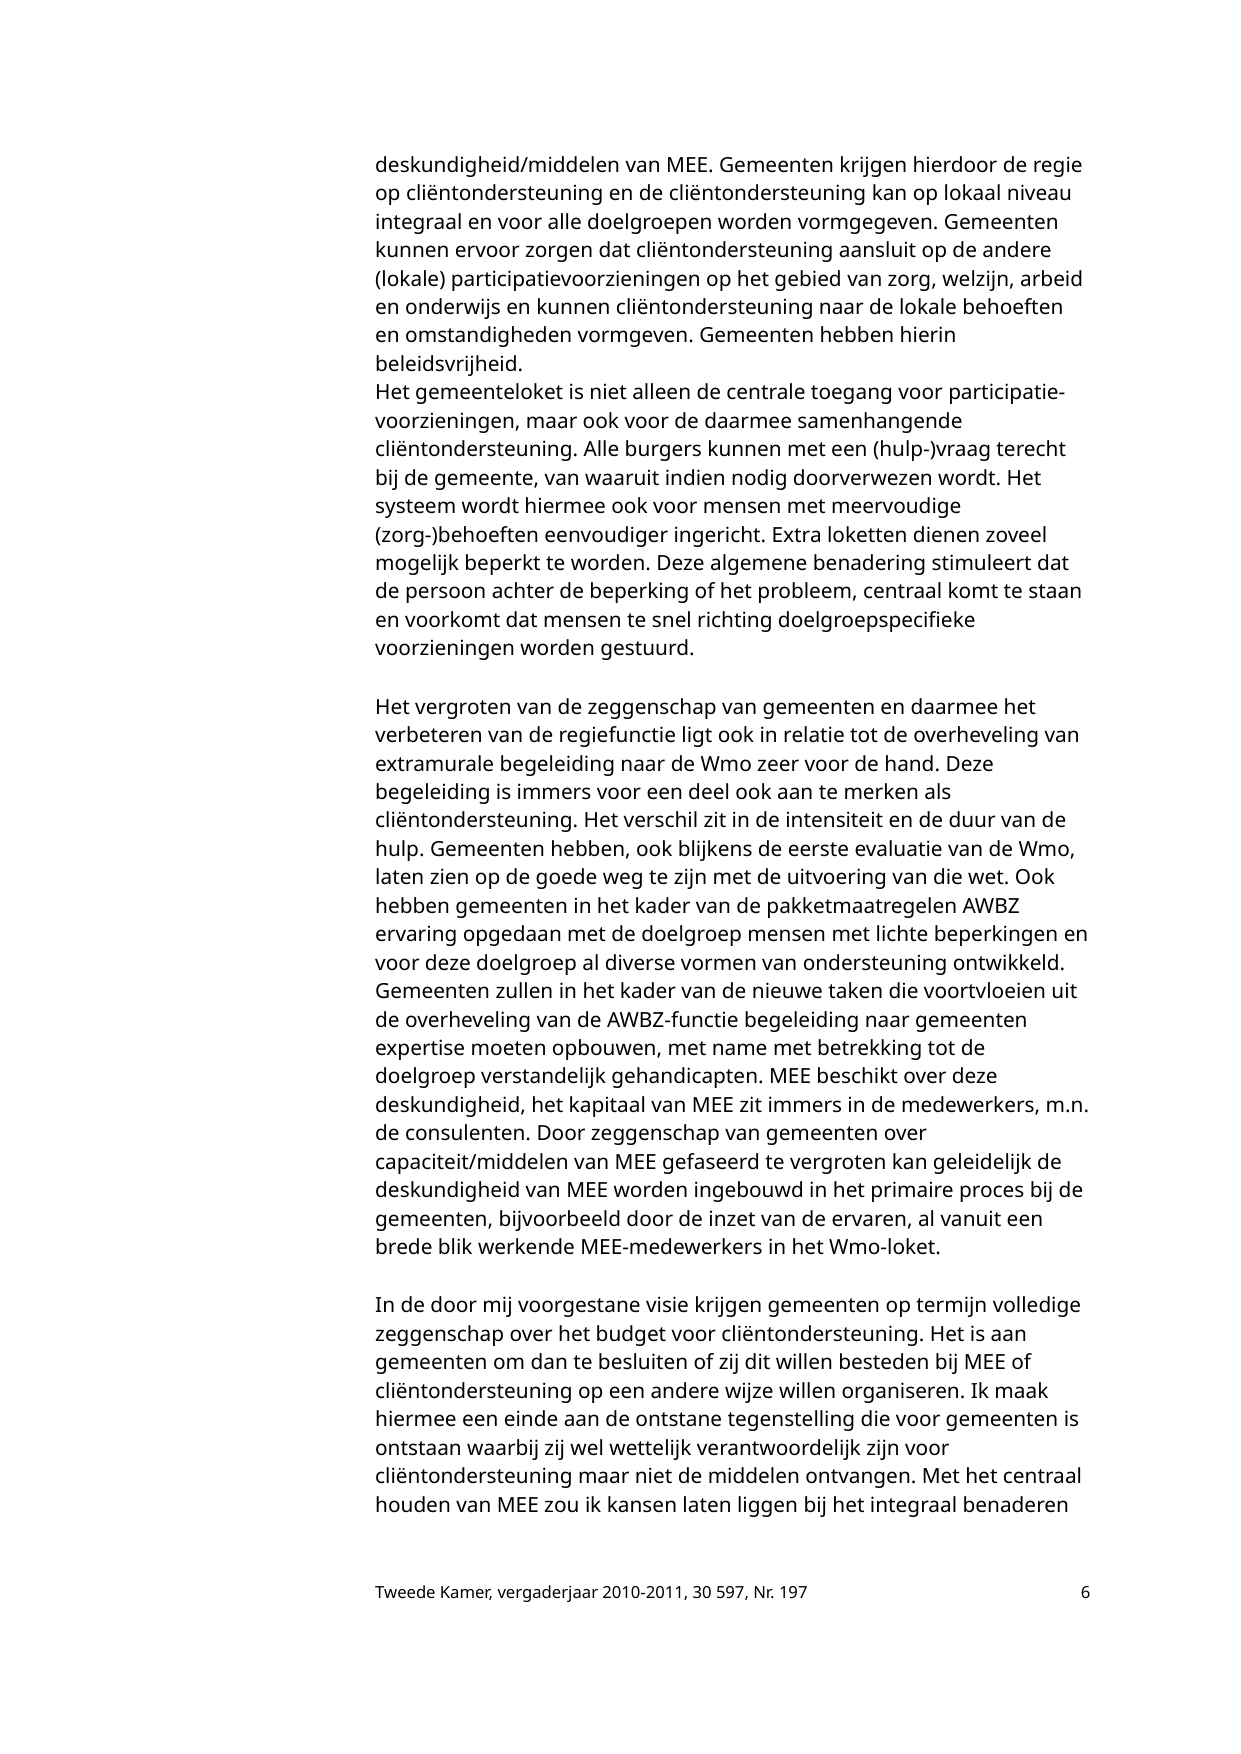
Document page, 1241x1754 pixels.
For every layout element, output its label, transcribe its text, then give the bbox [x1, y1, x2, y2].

text Gemeenten zullen in het kader van de nieuwe taken die voortvloeien uit de overheveling van de AWBZ-functie begeleiding naar gemeenten expertise moeten opbouwen, met name met betrekking tot de doelgroep verstandelijk gehandicapten. MEE beschikt over deze deskundigheid, het kapitaal van MEE zit immers in de medewerkers, m.n. de consulenten. Door zeggenschap van gemeenten over capaciteit/middelen van MEE gefaseerd te vergroten kan geleidelijk de deskundigheid van MEE worden ingebouwd in het primaire proces bij de gemeenten, bijvoorbeeld door de inzet van de ervaren, al vanuit een brede blik werkende MEE-medewerkers in het Wmo-loket. [375, 976, 1090, 1261]
text deskundigheid/middelen van MEE. Gemeenten krijgen hierdoor de regie op cliëntondersteuning en de cliëntondersteuning kan op lokaal niveau integraal en voor alle doelgroepen worden vormgegeven. Gemeenten kunnen ervoor zorgen dat cliëntondersteuning aansluit op de andere (lokale) participatievoorzieningen op het gebied van zorg, welzijn, arbeid en onderwijs en kunnen cliëntondersteuning naar de lokale behoeften en omstandigheden vormgeven. Gemeenten hebben hierin beleidsvrijheid. [375, 150, 1090, 377]
text In de door mij voorgestane visie krijgen gemeenten op termijn volledige zeggenschap over het budget voor cliëntondersteuning. Het is aan gemeenten om dan te besluiten of zij dit willen besteden bij MEE of cliëntondersteuning op een andere wijze willen organiseren. Ik maak hiermee een einde aan de ontstane tegenstelling die voor gemeenten is ontstaan waarbij zij wel wettelijk verantwoordelijk zijn voor cliëntondersteuning maar niet de middelen ontvangen. Met het centraal houden van MEE zou ik kansen laten liggen bij het integraal benaderen [375, 1291, 1090, 1518]
text Het vergroten van de zeggenschap van gemeenten en daarmee het verbeteren van de regiefunctie ligt ook in relatie tot de overheveling van extramurale begeleiding naar de Wmo zeer voor de hand. Deze begeleiding is immers voor een deel ook aan te merken als cliëntondersteuning. Het verschil zit in de intensiteit en de duur van de hulp. Gemeenten hebben, ook blijkens de eerste evaluatie van de Wmo, laten zien op de goede weg te zijn met de uitvoering van die wet. Ook hebben gemeenten in het kader van de pakketmaatregelen AWBZ ervaring opgedaan met de doelgroep mensen met lichte beperkingen en voor deze doelgroep al diverse vormen van ondersteuning ontwikkeld. [375, 692, 1090, 976]
text Het gemeenteloket is niet alleen de centrale toegang voor participatie-voorzieningen, maar ook voor de daarmee samenhangende cliëntondersteuning. Alle burgers kunnen met een (hulp-)vraag terecht bij de gemeente, van waaruit indien nodig doorverwezen wordt. Het systeem wordt hiermee ook voor mensen met meervoudige (zorg-)behoeften eenvoudiger ingericht. Extra loketten dienen zoveel mogelijk beperkt te worden. Deze algemene benadering stimuleert dat de persoon achter de beperking of het probleem, centraal komt te staan en voorkomt dat mensen te snel richting doelgroepspecifieke voorzieningen worden gestuurd. [375, 377, 1090, 662]
